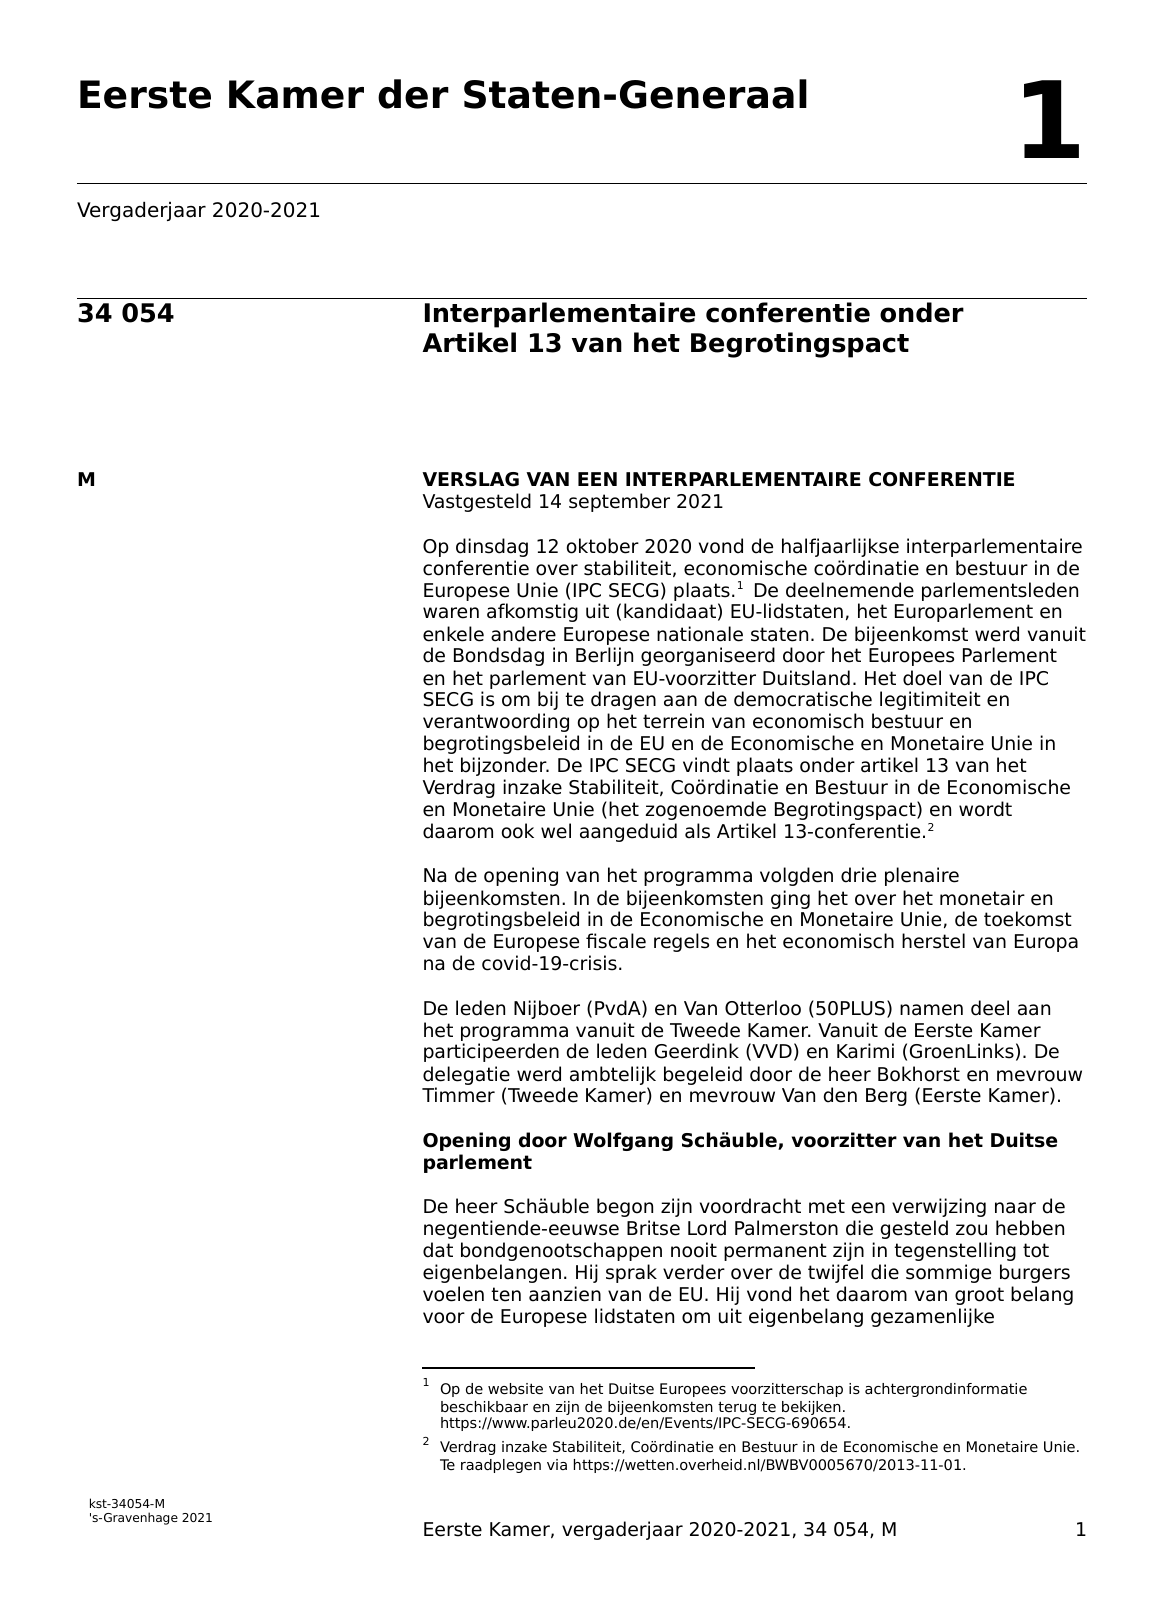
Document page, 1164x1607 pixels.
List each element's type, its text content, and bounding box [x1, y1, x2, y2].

text Na de opening van het programma volgden drie plenaire bijeenkomsten. In de bijeenkomsten ging het over het monetair en begrotingsbeleid in de Economische en Monetaire Unie, de toekomst van de Europese fiscale regels en het economisch herstel van Europa na de covid-19-crisis. [422, 865, 1087, 975]
subtitle M VERSLAG VAN EEN INTERPARLEMENTAIRE CONFERENTIE [77, 469, 1087, 491]
subtitle Opening door Wolfgang Schäuble, voorzitter van het Duitse parlement [422, 1129, 1087, 1173]
text Op dinsdag 12 oktober 2020 vond de halfjaarlijkse interparlementaire conferentie over stabiliteit, economische coördinatie en bestuur in de Europese Unie (IPC SECG) plaats. De deelnemende parlementsleden waren afkomstig uit (kandidaat) EU-lidstaten, het Europarlement en enkele andere Europese nationale staten. De bijeenkomst werd vanuit de Bondsdag in Berlijn georganiseerd door het Europees Parlement en het parlement van EU-voorzitter Duitsland. Het doel van de IPC SECG is om bij te dragen aan de democratische legitimiteit en verantwoording op het terrein van economisch bestuur en begrotingsbeleid in de EU en de Economische en Monetaire Unie in het bijzonder. De IPC SECG vindt plaats onder artikel 13 van het Verdrag inzake Stabiliteit, Coördinatie en Bestuur in de Economische en Monetaire Unie (het zogenoemde Begrotingspact) en wordt daarom ook wel aangeduid als Artikel 13-conferentie. [422, 536, 1087, 843]
table_header 1 [886, 59, 1087, 183]
text 's-Gravenhage 2021 [88, 1511, 323, 1525]
text Vastgesteld 14 september 2021 [422, 491, 1087, 513]
subtitle 34 054 Interparlementaire conferentie onder Artikel 13 van het Begrotingspact [77, 299, 1087, 358]
text kst-34054-M [88, 1497, 323, 1511]
text De heer Schäuble begon zijn voordracht met een verwijzing naar de negentiende-eeuwse Britse Lord Palmerston die gesteld zou hebben dat bondgenootschappen nooit permanent zijn in tegenstelling tot eigenbelangen. Hij sprak verder over de twijfel die sommige burgers voelen ten aanzien van de EU. Hij vond het daarom van groot belang voor de Europese lidstaten om uit eigenbelang gezamenlijke [422, 1196, 1087, 1328]
text Op de website van het Duitse Europees voorzitterschap is achtergrondinformatie beschikbaar en zijn de bijeenkomsten terug te bekijken. https://www.parleu2020.de/en/Events/IPC-SECG-690654. [422, 1377, 1087, 1432]
table_header Eerste Kamer der Staten-Generaal [77, 59, 886, 183]
text Verdrag inzake Stabiliteit, Coördinatie en Bestuur in de Economische en Monetaire Unie. Te raadplegen via https://wetten.overheid.nl/BWBV0005670/2013-11-01. [422, 1435, 1087, 1474]
text De leden Nijboer (PvdA) en Van Otterloo (50PLUS) namen deel aan het programma vanuit de Tweede Kamer. Vanuit de Eerste Kamer participeerden de leden Geerdink (VVD) en Karimi (GroenLinks). De delegatie werd ambtelijk begeleid door de heer Bokhorst en mevrouw Timmer (Tweede Kamer) en mevrouw Van den Berg (Eerste Kamer). [422, 997, 1087, 1107]
table_cell Vergaderjaar 2020-2021 [77, 184, 1087, 298]
